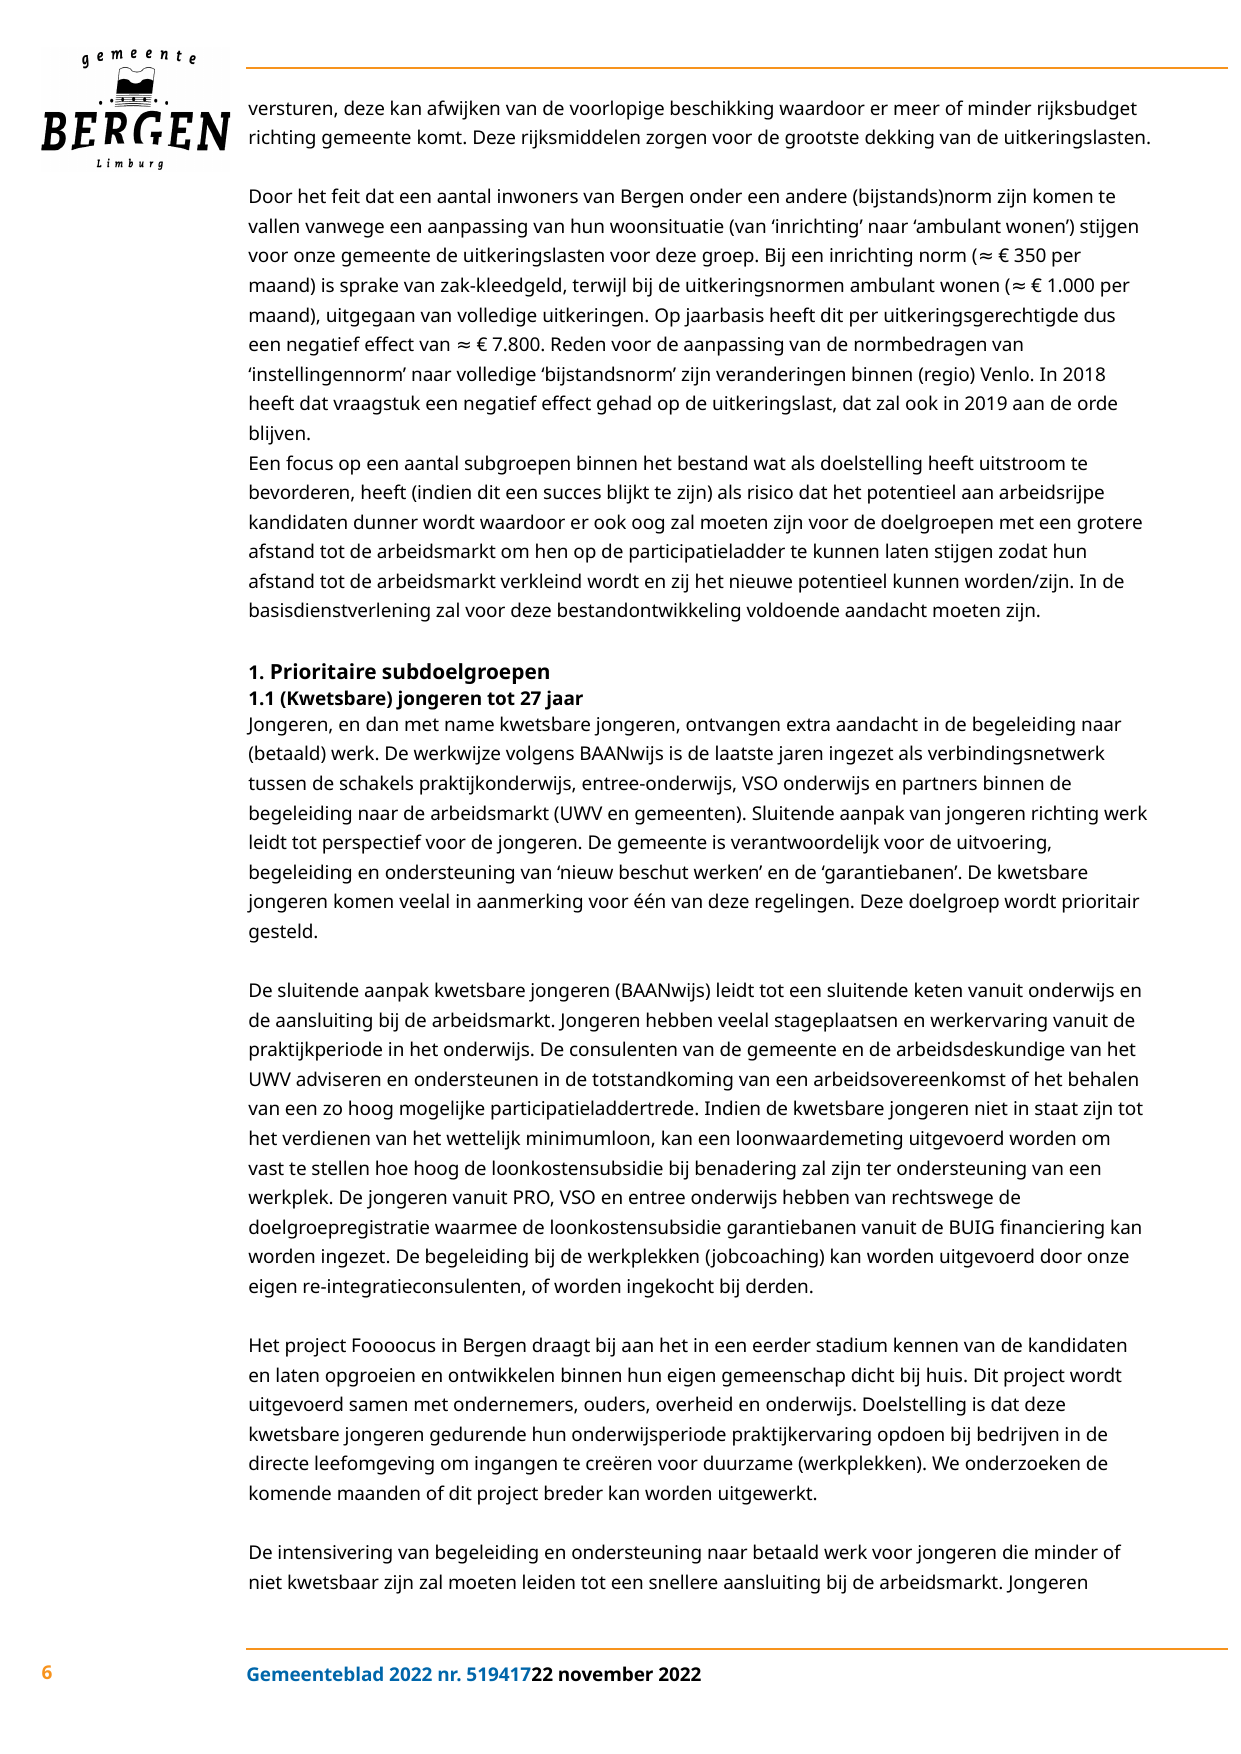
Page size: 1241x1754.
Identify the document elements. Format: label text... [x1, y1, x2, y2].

text De intensivering van begeleiding en ondersteuning naar betaald werk voor jongeren die minder of niet kwetsbaar zijn zal moeten leiden tot een snellere aansluiting bij de arbeidsmarkt. Jongeren [248, 1539, 1152, 1595]
text versturen, deze kan afwijken van de voorlopige beschikking waardoor er meer of minder rijksbudget richting gemeente komt. Deze rijksmiddelen zorgen voor de grootste dekking van de uitkeringslasten. [248, 95, 1152, 150]
text Het project Foooocus in Bergen draagt bij aan het in een eerder stadium kennen van de kandidaten en laten opgroeien en ontwikkelen binnen hun eigen gemeenschap dicht bij huis. Dit project wordt uitgevoerd samen met ondernemers, ouders, overheid en onderwijs. Doelstelling is dat deze kwetsbare jongeren gedurende hun onderwijsperiode praktijkervaring opdoen bij bedrijven in de directe leefomgeving om ingangen te creëren voor duurzame (werkplekken). We onderzoeken de komende maanden of dit project breder kan worden uitgewerkt. [248, 1332, 1152, 1506]
text Een focus op een aantal subgroepen binnen het bestand wat als doelstelling heeft uitstroom te bevorderen, heeft (indien dit een succes blijkt te zijn) als risico dat het potentieel aan arbeidsrijpe kandidaten dunner wordt waardoor er ook oog zal moeten zijn voor de doelgroepen met een grotere afstand tot de arbeidsmarkt om hen op de participatieladder te kunnen laten stijgen zodat hun afstand tot de arbeidsmarkt verkleind wordt en zij het nieuwe potentieel kunnen worden/zijn. In de basisdienstverlening zal voor deze bestandontwikkeling voldoende aandacht moeten zijn. [248, 450, 1152, 623]
text Door het feit dat een aantal inwoners van Bergen onder een andere (bijstands)norm zijn komen te vallen vanwege een aanpassing van hun woonsituatie (van ‘inrichting’ naar ‘ambulant wonen’) stijgen voor onze gemeente de uitkeringslasten voor deze groep. Bij een inrichting norm (≈ € 350 per maand) is sprake van zak-kleedgeld, terwijl bij de uitkeringsnormen ambulant wonen (≈ € 1.000 per maand), uitgegaan van volledige uitkeringen. Op jaarbasis heeft dit per uitkeringsgerechtigde dus een negatief effect van ≈ € 7.800. Reden voor de aanpassing van de normbedragen van ‘instellingennorm’ naar volledige ‘bijstandsnorm’ zijn veranderingen binnen (regio) Venlo. In 2018 heeft dat vraagstuk een negatief effect gehad op de uitkeringslast, dat zal ook in 2019 aan de orde blijven. [248, 183, 1152, 446]
text Jongeren, en dan met name kwetsbare jongeren, ontvangen extra aandacht in de begeleiding naar (betaald) werk. De werkwijze volgens BAANwijs is de laatste jaren ingezet als verbindingsnetwerk tussen de schakels praktijkonderwijs, entree-onderwijs, VSO onderwijs en partners binnen de begeleiding naar de arbeidsmarkt (UWV en gemeenten). Sluitende aanpak van jongeren richting werk leidt tot perspectief voor de jongeren. De gemeente is verantwoordelijk voor de uitvoering, begeleiding en ondersteuning van ‘nieuw beschut werken’ en de ‘garantiebanen’. De kwetsbare jongeren komen veelal in aanmerking voor één van deze regelingen. Deze doelgroep wordt prioritair gesteld. [248, 711, 1152, 944]
picture [41, 47, 231, 172]
text De sluitende aanpak kwetsbare jongeren (BAANwijs) leidt tot een sluitende keten vanuit onderwijs en de aansluiting bij de arbeidsmarkt. Jongeren hebben veelal stageplaatsen en werkervaring vanuit de praktijkperiode in het onderwijs. De consulenten van de gemeente en de arbeidsdeskundige van het UWV adviseren en ondersteunen in de totstandkoming van een arbeidsovereenkomst of het behalen van een zo hoog mogelijke participatieladdertrede. Indien de kwetsbare jongeren niet in staat zijn tot het verdienen van het wettelijk minimumloon, kan een loonwaardemeting uitgevoerd worden om vast te stellen hoe hoog de loonkostensubsidie bij benadering zal zijn ter ondersteuning van een werkplek. De jongeren vanuit PRO, VSO en entree onderwijs hebben van rechtswege de doelgroepregistratie waarmee de loonkostensubsidie garantiebanen vanuit de BUIG financiering kan worden ingezet. De begeleiding bij de werkplekken (jobcoaching) kan worden uitgevoerd door onze eigen re-integratieconsulenten, of worden ingekocht bij derden. [248, 977, 1152, 1299]
text 1. Prioritaire subdoelgroepen [248, 657, 1152, 685]
text 1.1 (Kwetsbare) jongeren tot 27 jaar [248, 685, 1152, 711]
